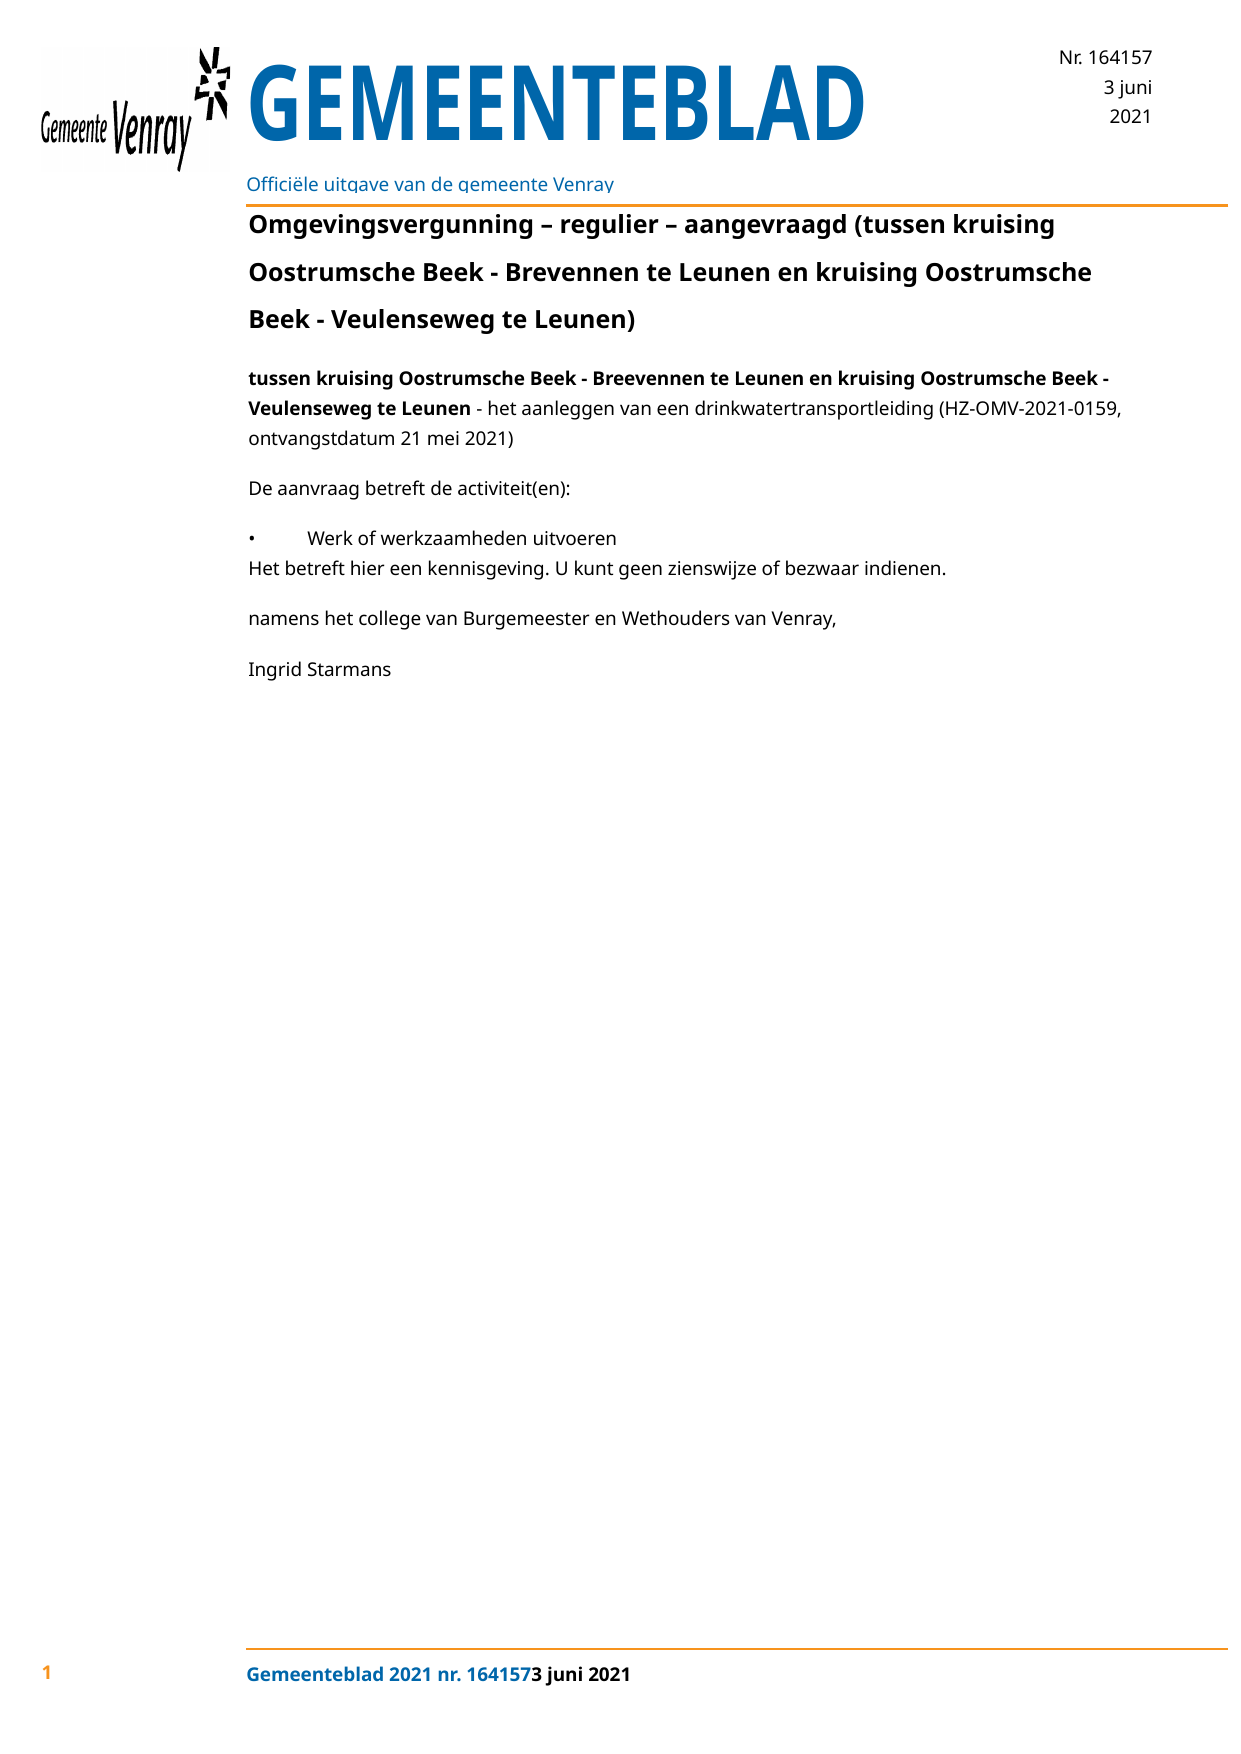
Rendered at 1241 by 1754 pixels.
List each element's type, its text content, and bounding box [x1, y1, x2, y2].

text De aanvraag betreft de activiteit(en): [248, 475, 1152, 501]
text tussen kruising Oostrumsche Beek - Breevennen te Leunen en kruising Oostrumsche Beek - Veulenseweg te Leunen - het aanleggen van een drinkwatertransportleiding (HZ-OMV-2021-0159, ontvangstdatum 21 mei 2021) [248, 366, 1152, 450]
text Het betreft hier een kennisgeving. U kunt geen zienswijze of bezwaar indienen. [248, 555, 1152, 581]
text namens het college van Burgemeester en Wethouders van Venray, [248, 606, 1152, 631]
text Ingrid Starmans [248, 656, 1152, 682]
text Omgevingsvergunning – regulier – aangevraagd (tussen kruising Oostrumsche Beek - Brevennen te Leunen en kruising Oostrumsche Beek - Veulenseweg te Leunen) [248, 207, 1152, 336]
list Werk of werkzaamheden uitvoeren [248, 526, 1152, 551]
picture [41, 47, 231, 172]
